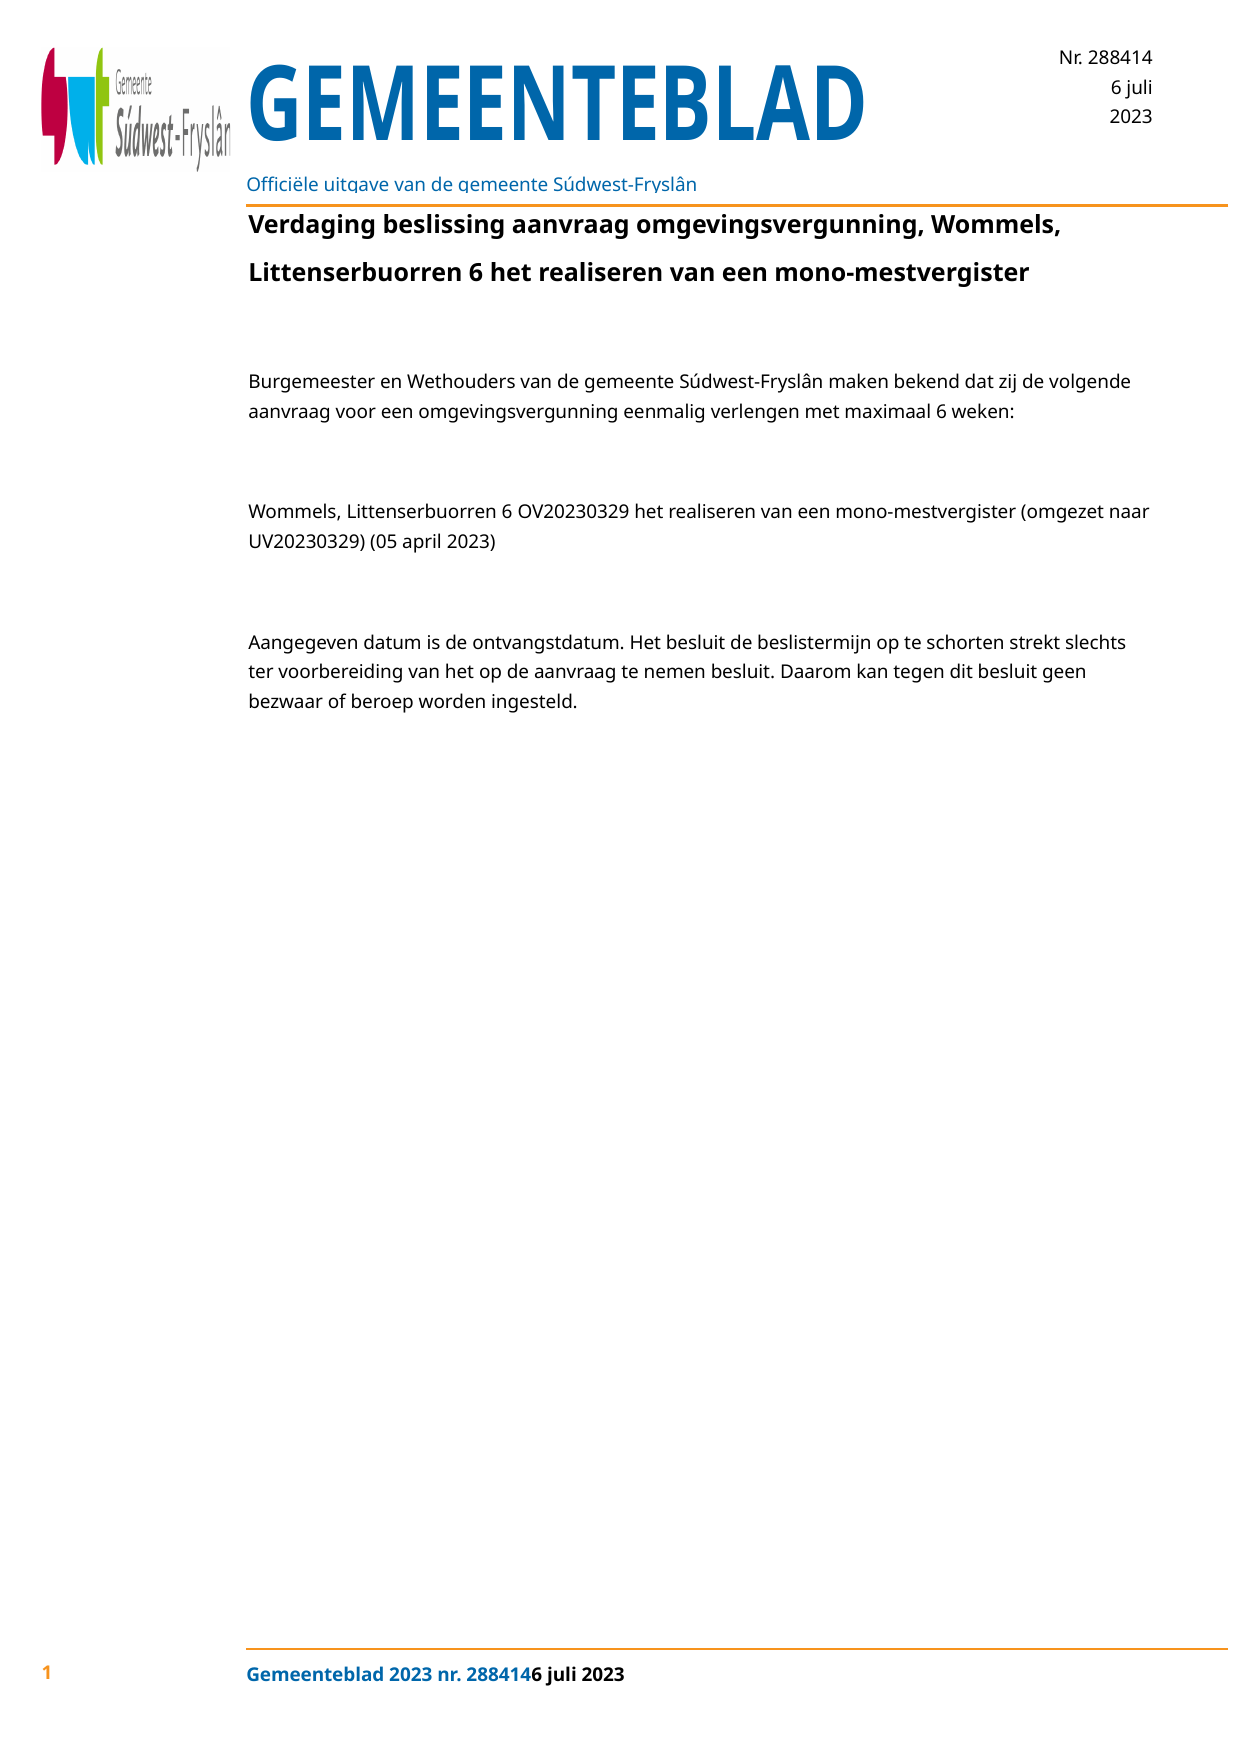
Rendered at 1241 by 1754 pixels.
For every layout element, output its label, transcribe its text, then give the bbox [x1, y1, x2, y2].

picture [41, 47, 231, 172]
text Aangegeven datum is de ontvangstdatum. Het besluit de beslistermijn op te schorten strekt slechts ter voorbereiding van het op de aanvraag te nemen besluit. Daarom kan tegen dit besluit geen bezwaar of beroep worden ingesteld. [248, 629, 1152, 714]
text Wommels, Littenserbuorren 6 OV20230329 het realiseren van een mono-mestvergister (omgezet naar UV20230329) (05 april 2023) [248, 499, 1152, 554]
text Verdaging beslissing aanvraag omgevingsvergunning, Wommels, Littenserbuorren 6 het realiseren van een mono-mestvergister [248, 207, 1152, 288]
text Burgemeester en Wethouders van de gemeente Súdwest-Fryslân maken bekend dat zij de volgende aanvraag voor een omgevingsvergunning eenmalig verlengen met maximaal 6 weken: [248, 368, 1152, 424]
